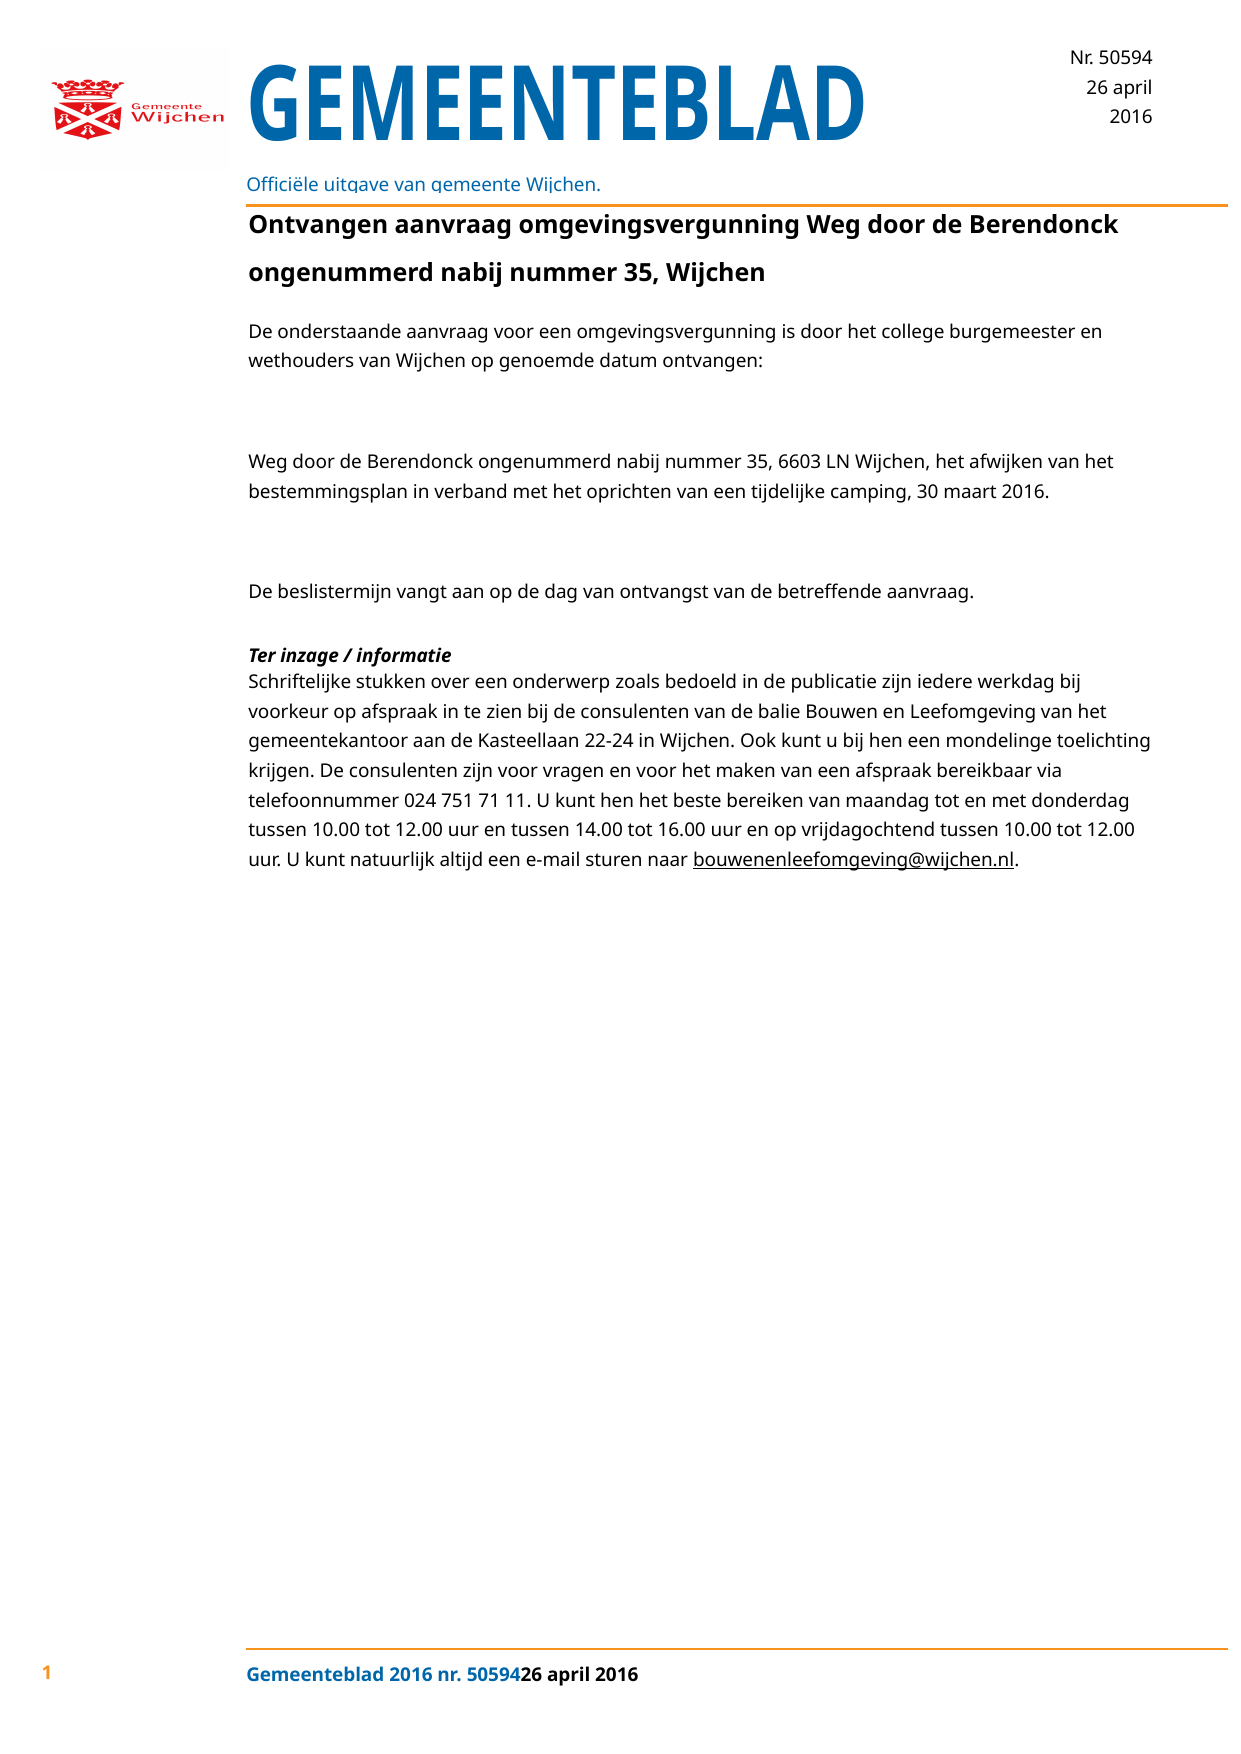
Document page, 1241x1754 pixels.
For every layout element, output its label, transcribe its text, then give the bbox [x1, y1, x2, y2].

text Weg door de Berendonck ongenummerd nabij nummer 35, 6603 LN Wijchen, het afwijken van het bestemmingsplan in verband met het oprichten van een tijdelijke camping, 30 maart 2016. [248, 448, 1152, 504]
text De beslistermijn vangt aan op de dag van ontvangst van de betreffende aanvraag. [248, 579, 1152, 604]
text De onderstaande aanvraag voor een omgevingsvergunning is door het college burgemeester en wethouders van Wijchen op genoemde datum ontvangen: [248, 318, 1152, 373]
picture [41, 47, 231, 172]
text Schriftelijke stukken over een onderwerp zoals bedoeld in de publicatie zijn iedere werkdag bij voorkeur op afspraak in te zien bij de consulenten van de balie Bouwen en Leefomgeving van het gemeentekantoor aan de Kasteellaan 22-24 in Wijchen. Ook kunt u bij hen een mondelinge toelichting krijgen. De consulenten zijn voor vragen en voor het maken van een afspraak bereikbaar via telefoonnummer 024 751 71 11. U kunt hen het beste bereiken van maandag tot en met donderdag tussen 10.00 tot 12.00 uur en tussen 14.00 tot 16.00 uur en op vrijdagochtend tussen 10.00 tot 12.00 uur. U kunt natuurlijk altijd een e-mail sturen naar bouwenenleefomgeving@wijchen.nl. [248, 668, 1152, 872]
text Ter inzage / informatie [248, 643, 1152, 668]
text Ontvangen aanvraag omgevingsvergunning Weg door de Berendonck ongenummerd nabij nummer 35, Wijchen [248, 207, 1152, 288]
